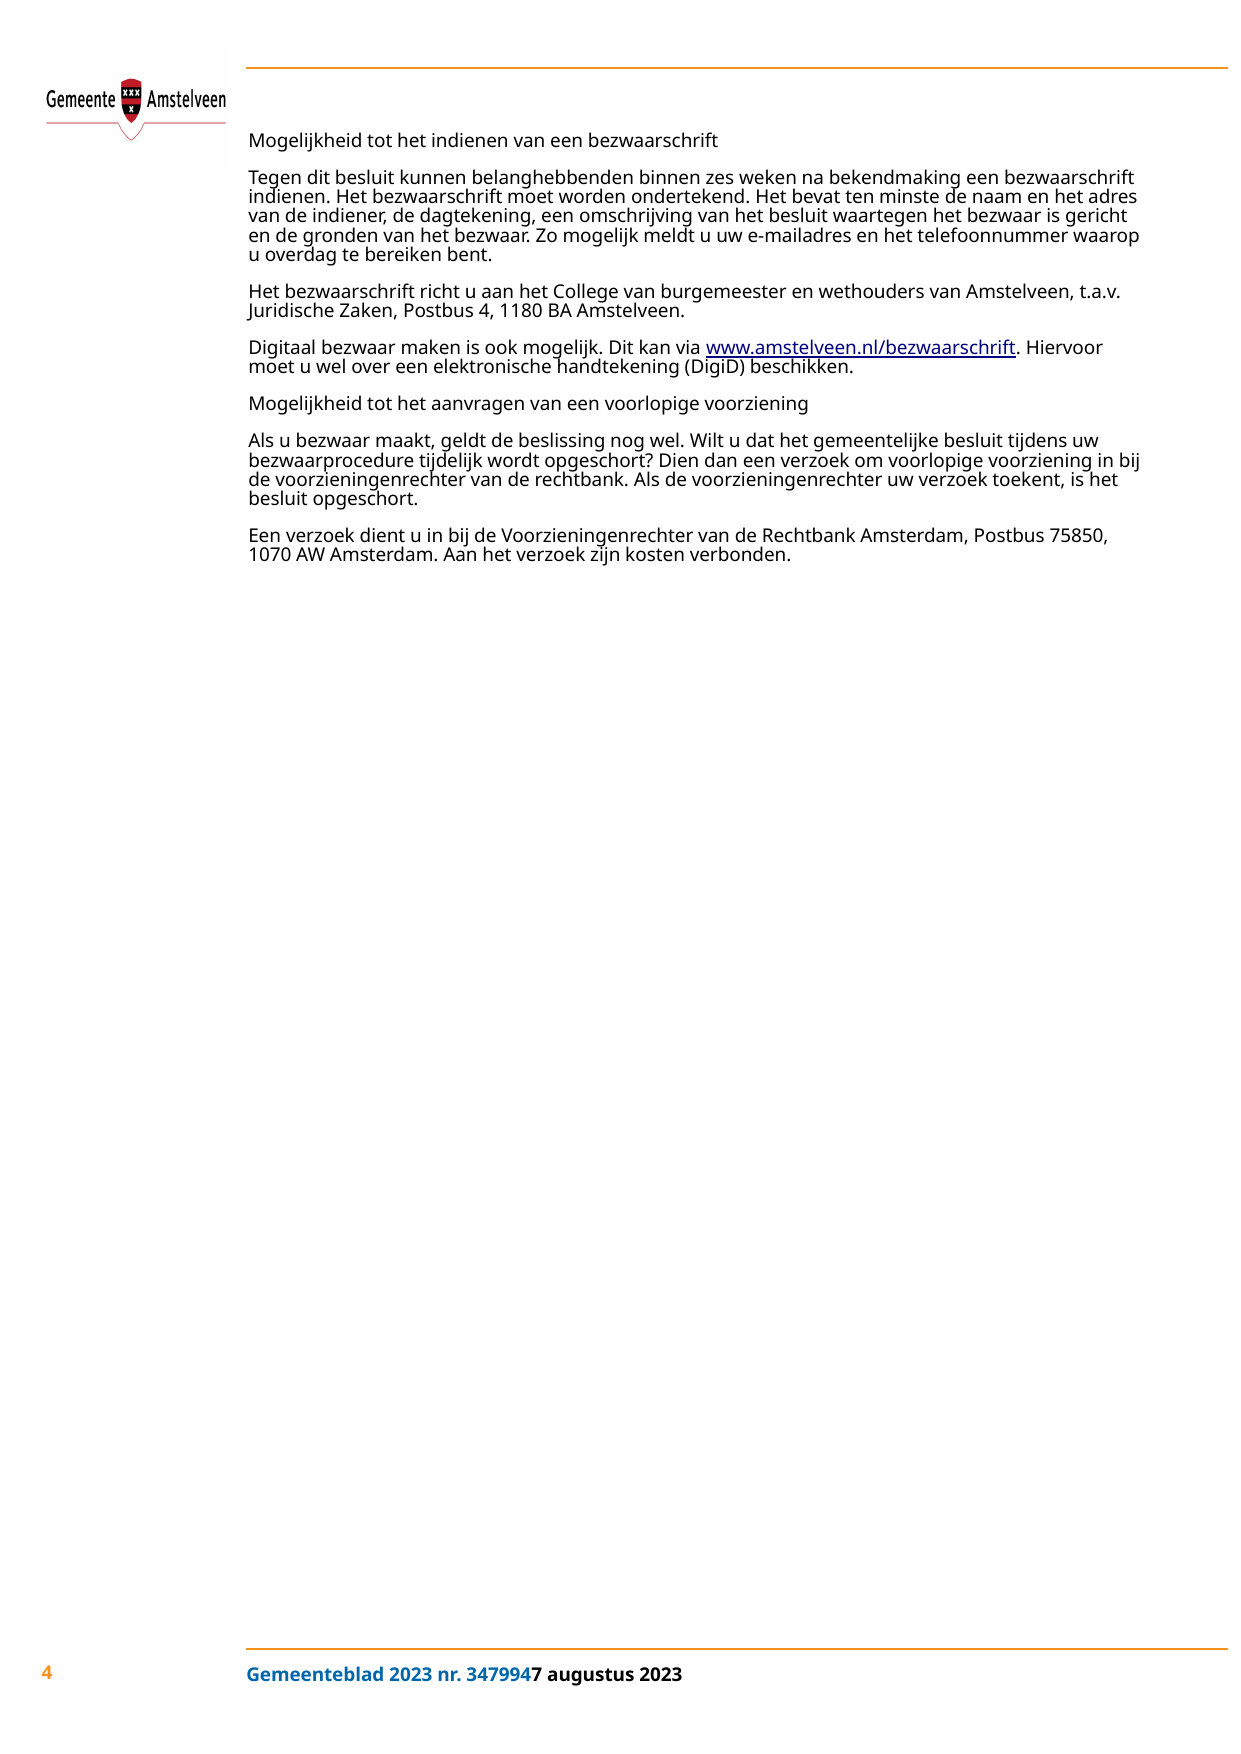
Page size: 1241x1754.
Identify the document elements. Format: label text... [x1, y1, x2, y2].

text Het bezwaarschrift richt u aan het College van burgemeester en wethouders van Amstelveen, t.a.v. Juridische Zaken, Postbus 4, 1180 BA Amstelveen. [248, 283, 1152, 321]
text Een verzoek dient u in bij de Voorzieningenrechter van de Rechtbank Amsterdam, Postbus 75850, 1070 AW Amsterdam. Aan het verzoek zijn kosten verbonden. [248, 527, 1152, 566]
picture [41, 47, 231, 172]
text Tegen dit besluit kunnen belanghebbenden binnen zes weken na bekendmaking een bezwaarschrift indienen. Het bezwaarschrift moet worden ondertekend. Het bevat ten minste de naam en het adres van de indiener, de dagtekening, een omschrijving van het besluit waartegen het bezwaar is gericht en de gronden van het bezwaar. Zo mogelijk meldt u uw e-mailadres en het telefoonnummer waarop u overdag te bereiken bent. [248, 169, 1152, 265]
text Mogelijkheid tot het indienen van een bezwaarschrift [248, 132, 1152, 151]
text Als u bezwaar maakt, geldt de beslissing nog wel. Wilt u dat het gemeentelijke besluit tijdens uw bezwaarprocedure tijdelijk wordt opgeschort? Dien dan een verzoek om voorlopige voorziening in bij de voorzieningenrechter van de rechtbank. Als de voorzieningenrechter uw verzoek toekent, is het besluit opgeschort. [248, 432, 1152, 509]
text Digitaal bezwaar maken is ook mogelijk. Dit kan via www.amstelveen.nl/bezwaarschrift. Hiervoor moet u wel over een elektronische handtekening (DigiD) beschikken. [248, 339, 1152, 378]
text Mogelijkheid tot het aanvragen van een voorlopige voorziening [248, 395, 1152, 414]
